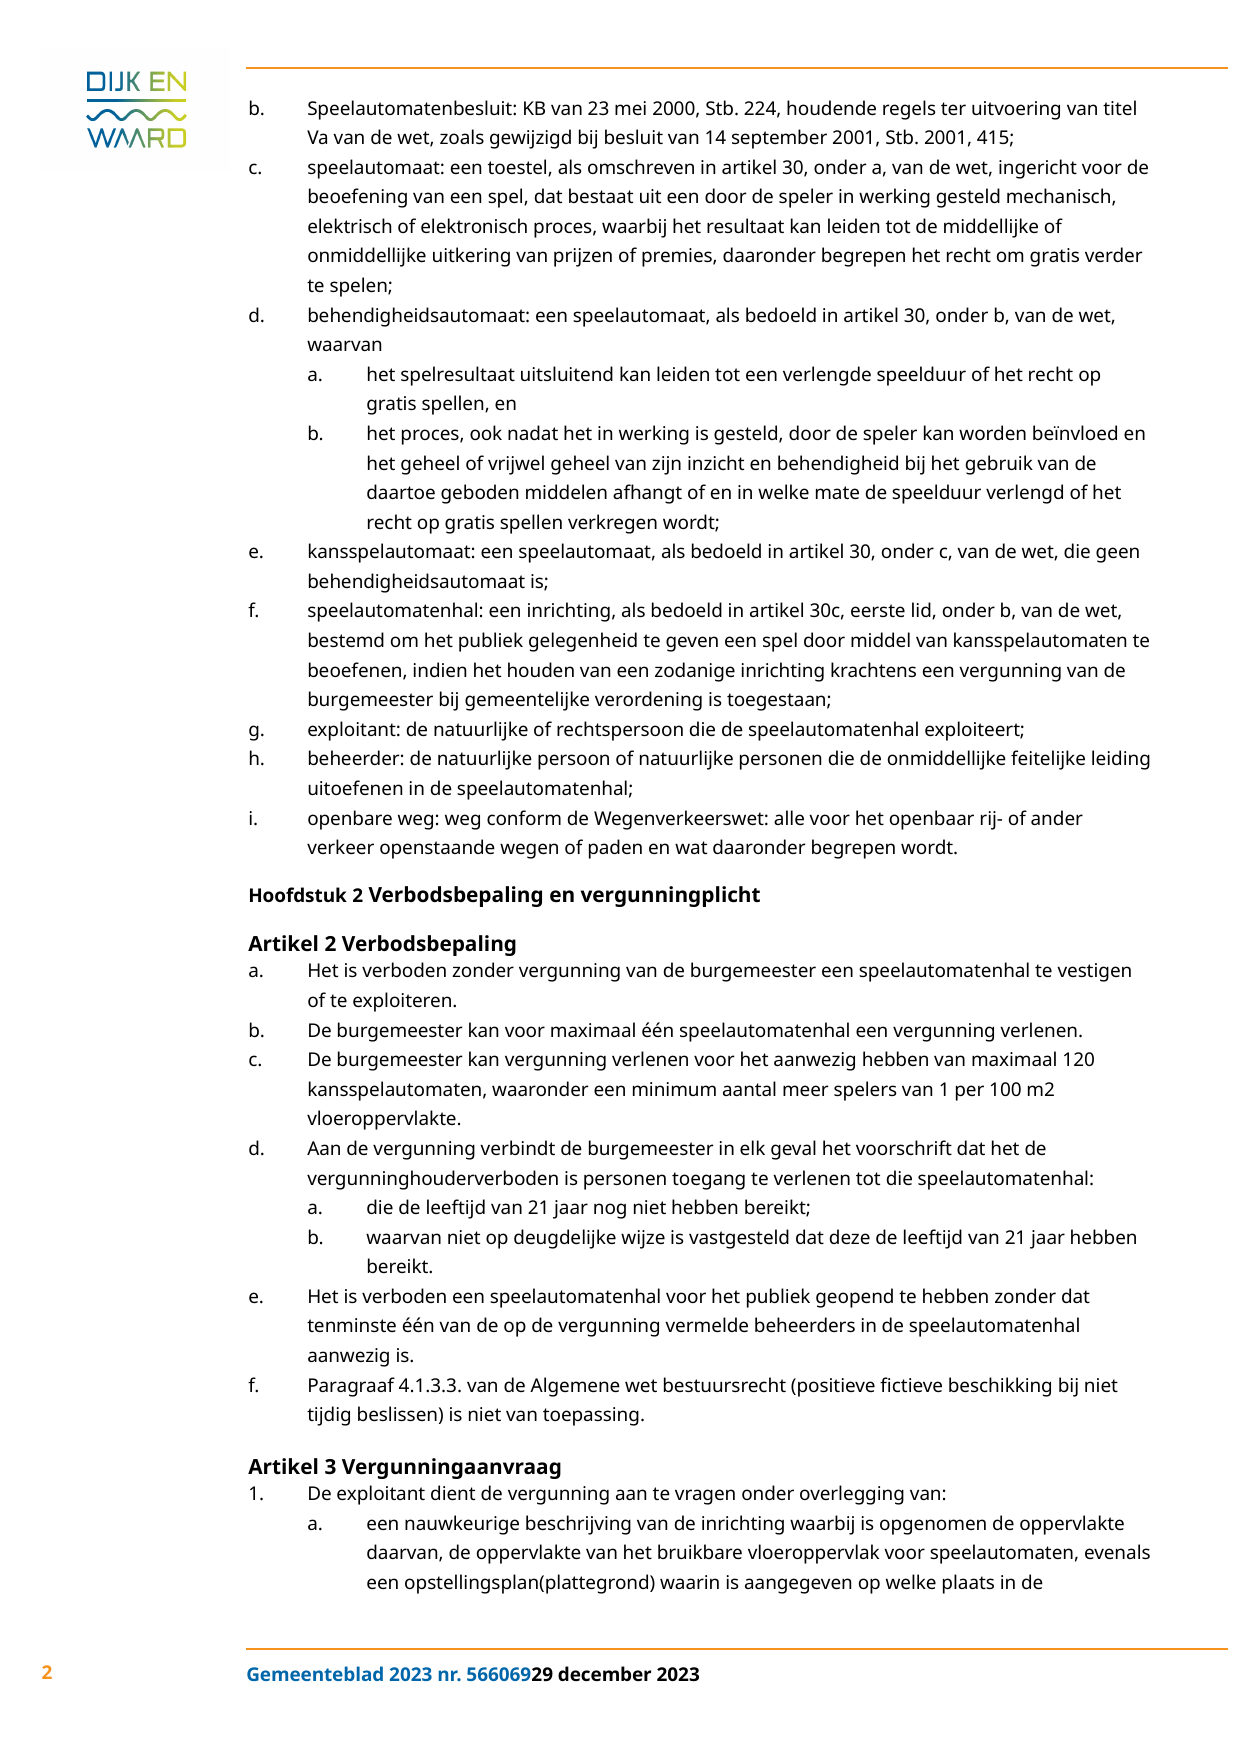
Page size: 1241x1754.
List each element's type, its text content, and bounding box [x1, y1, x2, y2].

list Het is verboden een speelautomatenhal voor het publiek geopend te hebben zonder dat tenminste één van de op de vergunning vermelde beheerders in de speelautomatenhal aanwezig is. [248, 1283, 1152, 1368]
picture [41, 47, 231, 172]
text Hoofdstuk 2 Verbodsbepaling en vergunningplicht [248, 880, 1152, 908]
list openbare weg: weg conform de Wegenverkeerswet: alle voor het openbaar rij- of ander verkeer openstaande wegen of paden en wat daaronder begrepen wordt. [248, 805, 1152, 860]
list De burgemeester kan voor maximaal één speelautomatenhal een vergunning verlenen. [248, 1017, 1152, 1043]
list exploitant: de natuurlijke of rechtspersoon die de speelautomatenhal exploiteert; [248, 716, 1152, 742]
list het spelresultaat uitsluitend kan leiden tot een verlengde speelduur of het recht op gratis spellen, en [307, 361, 1152, 416]
list Paragraaf 4.1.3.3. van de Algemene wet bestuursrecht (positieve fictieve beschikking bij niet tijdig beslissen) is niet van toepassing. [248, 1372, 1152, 1427]
list die de leeftijd van 21 jaar nog niet hebben bereikt; [307, 1194, 1152, 1220]
list De burgemeester kan vergunning verlenen voor het aanwezig hebben van maximaal 120 kansspelautomaten, waaronder een minimum aantal meer spelers van 1 per 100 m2 vloeroppervlakte. [248, 1046, 1152, 1131]
list Speelautomatenbesluit: KB van 23 mei 2000, Stb. 224, houdende regels ter uitvoering van titel Va van de wet, zoals gewijzigd bij besluit van 14 september 2001, Stb. 2001, 415; [248, 95, 1152, 150]
list De exploitant dient de vergunning aan te vragen onder overlegging van: [248, 1480, 1152, 1506]
list kansspelautomaat: een speelautomaat, als bedoeld in artikel 30, onder c, van de wet, die geen behendigheidsautomaat is; [248, 538, 1152, 594]
list Aan de vergunning verbindt de burgemeester in elk geval het voorschrift dat het de vergunninghouderverboden is personen toegang te verlenen tot die speelautomatenhal: [248, 1135, 1152, 1191]
text Artikel 3 Vergunningaanvraag [248, 1452, 1152, 1480]
list waarvan niet op deugdelijke wijze is vastgesteld dat deze de leeftijd van 21 jaar hebben bereikt. [307, 1224, 1152, 1279]
text Artikel 2 Verbodsbepaling [248, 929, 1152, 958]
list Het is verboden zonder vergunning van de burgemeester een speelautomatenhal te vestigen of te exploiteren. [248, 958, 1152, 1013]
list behendigheidsautomaat: een speelautomaat, als bedoeld in artikel 30, onder b, van de wet, waarvan [248, 302, 1152, 357]
list beheerder: de natuurlijke persoon of natuurlijke personen die de onmiddellijke feitelijke leiding uitoefenen in de speelautomatenhal; [248, 746, 1152, 801]
list speelautomaat: een toestel, als omschreven in artikel 30, onder a, van de wet, ingericht voor de beoefening van een spel, dat bestaat uit een door de speler in werking gesteld mechanisch, elektrisch of elektronisch proces, waarbij het resultaat kan leiden tot de middellijke of onmiddellijke uitkering van prijzen of premies, daaronder begrepen het recht om gratis verder te spelen; [248, 154, 1152, 298]
list speelautomatenhal: een inrichting, als bedoeld in artikel 30c, eerste lid, onder b, van de wet, bestemd om het publiek gelegenheid te geven een spel door middel van kansspelautomaten te beoefenen, indien het houden van een zodanige inrichting krachtens een vergunning van de burgemeester bij gemeentelijke verordening is toegestaan; [248, 598, 1152, 712]
list het proces, ook nadat het in werking is gesteld, door de speler kan worden beïnvloed en het geheel of vrijwel geheel van zijn inzicht en behendigheid bij het gebruik van de daartoe geboden middelen afhangt of en in welke mate de speelduur verlengd of het recht op gratis spellen verkregen wordt; [307, 420, 1152, 535]
list een nauwkeurige beschrijving van de inrichting waarbij is opgenomen de oppervlakte daarvan, de oppervlakte van het bruikbare vloeroppervlak voor speelautomaten, evenals een opstellingsplan(plattegrond) waarin is aangegeven op welke plaats in de [307, 1510, 1152, 1595]
